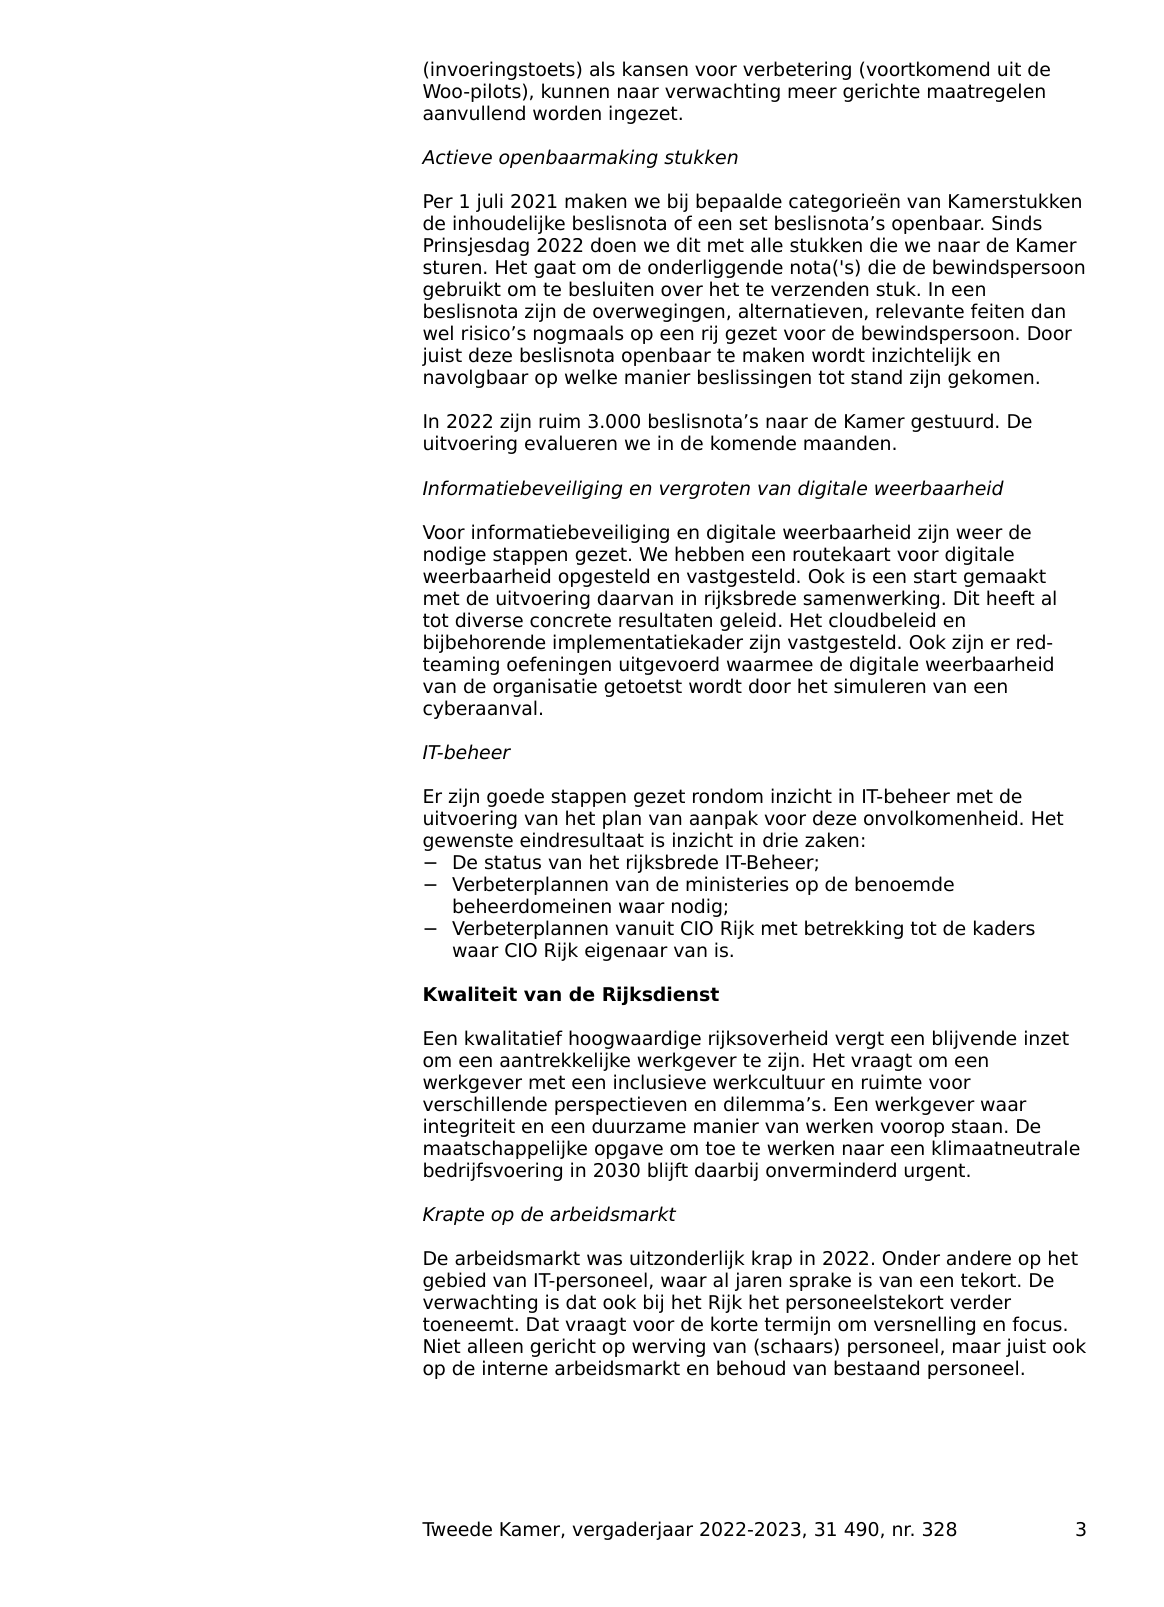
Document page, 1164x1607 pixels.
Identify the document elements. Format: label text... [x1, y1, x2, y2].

text Per 1 juli 2021 maken we bij bepaalde categorieën van Kamerstukken de inhoudelijke beslisnota of een set beslisnota’s openbaar. Sinds Prinsjesdag 2022 doen we dit met alle stukken die we naar de Kamer sturen. Het gaat om de onderliggende nota('s) die de bewindspersoon gebruikt om te besluiten over het te verzenden stuk. In een beslisnota zijn de overwegingen, alternatieven, relevante feiten dan wel risico’s nogmaals op een rij gezet voor de bewindspersoon. Door juist deze beslisnota openbaar te maken wordt inzichtelijk en navolgbaar op welke manier beslissingen tot stand zijn gekomen. [422, 191, 1087, 389]
text In 2022 zijn ruim 3.000 beslisnota’s naar de Kamer gestuurd. De uitvoering evalueren we in de komende maanden. [422, 411, 1087, 455]
text Een kwalitatief hoogwaardige rijksoverheid vergt een blijvende inzet om een aantrekkelijke werkgever te zijn. Het vraagt om een werkgever met een inclusieve werkcultuur en ruimte voor verschillende perspectieven en dilemma’s. Een werkgever waar integriteit en een duurzame manier van werken voorop staan. De maatschappelijke opgave om toe te werken naar een klimaatneutrale bedrijfsvoering in 2030 blijft daarbij onverminderd urgent. [422, 1028, 1087, 1182]
subtitle Kwaliteit van de Rijksdienst [422, 984, 1087, 1006]
text De arbeidsmarkt was uitzonderlijk krap in 2022. Onder andere op het gebied van IT-personeel, waar al jaren sprake is van een tekort. De verwachting is dat ook bij het Rijk het personeelstekort verder toeneemt. Dat vraagt voor de korte termijn om versnelling en focus. Niet alleen gericht op werving van (schaars) personeel, maar juist ook op de interne arbeidsmarkt en behoud van bestaand personeel. [422, 1248, 1087, 1380]
subtitle Krapte op de arbeidsmarkt [422, 1204, 1087, 1226]
text Voor informatiebeveiliging en digitale weerbaarheid zijn weer de nodige stappen gezet. We hebben een routekaart voor digitale weerbaarheid opgesteld en vastgesteld. Ook is een start gemaakt met de uitvoering daarvan in rijksbrede samenwerking. Dit heeft al tot diverse concrete resultaten geleid. Het cloudbeleid en bijbehorende implementatiekader zijn vastgesteld. Ook zijn er red-teaming oefeningen uitgevoerd waarmee de digitale weerbaarheid van de organisatie getoetst wordt door het simuleren van een cyberaanval. [422, 522, 1087, 719]
subtitle IT-beheer [422, 742, 1087, 764]
text − Verbeterplannen van de ministeries op de benoemde beheerdomeinen waar nodig; [422, 874, 1087, 918]
text − De status van het rijksbrede IT-Beheer; [422, 852, 1087, 874]
text (invoeringstoets) als kansen voor verbetering (voortkomend uit de Woo-pilots), kunnen naar verwachting meer gerichte maatregelen aanvullend worden ingezet. [422, 59, 1087, 125]
subtitle Informatiebeveiliging en vergroten van digitale weerbaarheid [422, 477, 1087, 499]
text Er zijn goede stappen gezet rondom inzicht in IT-beheer met de uitvoering van het plan van aanpak voor deze onvolkomenheid. Het gewenste eindresultaat is inzicht in drie zaken: [422, 786, 1087, 852]
text − Verbeterplannen vanuit CIO Rijk met betrekking tot de kaders waar CIO Rijk eigenaar van is. [422, 918, 1087, 962]
subtitle Actieve openbaarmaking stukken [422, 147, 1087, 169]
